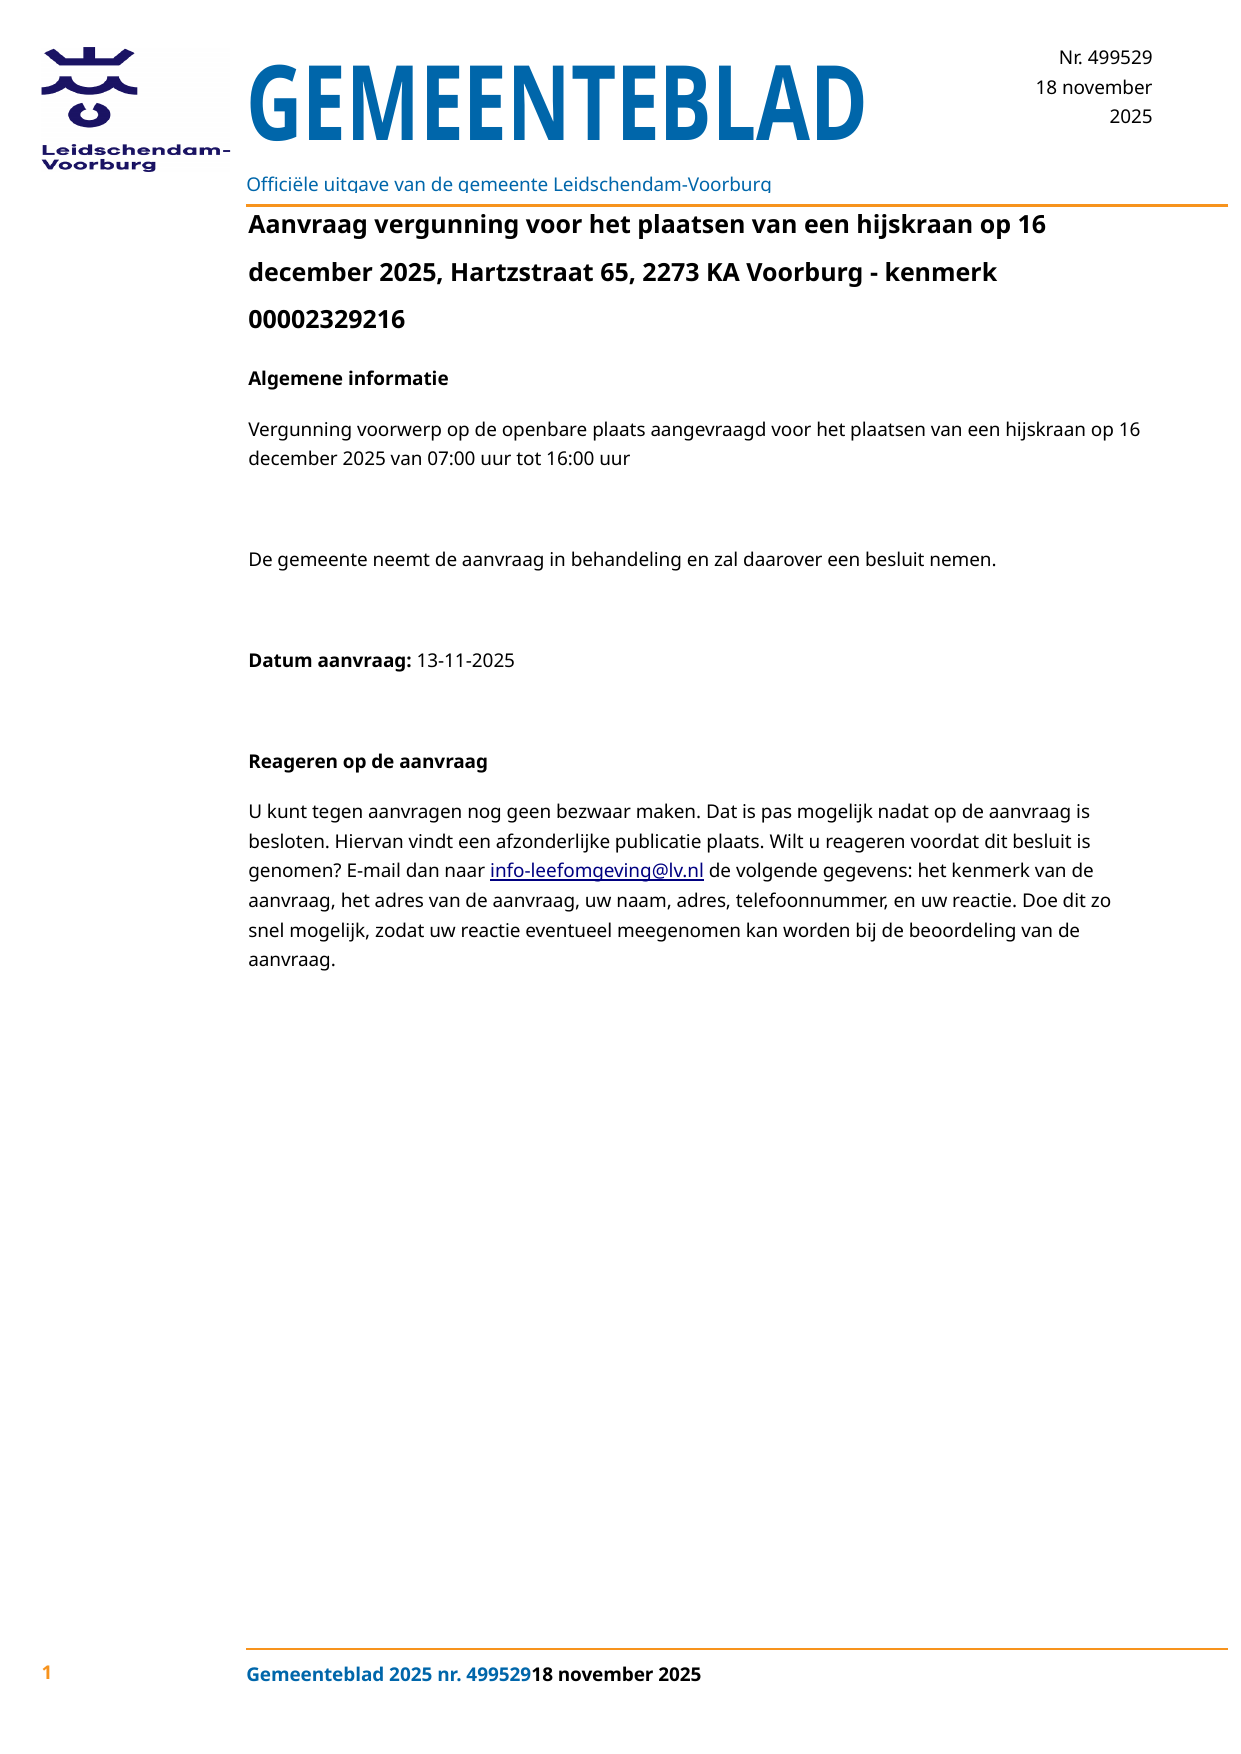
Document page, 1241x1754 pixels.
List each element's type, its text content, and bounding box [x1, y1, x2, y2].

text Datum aanvraag: 13-11-2025 [248, 647, 1152, 673]
text Aanvraag vergunning voor het plaatsen van een hijskraan op 16 december 2025, Hartzstraat 65, 2273 KA Voorburg - kenmerk 00002329216 [248, 207, 1152, 336]
text Algemene informatie [248, 366, 1152, 391]
text Vergunning voorwerp op de openbare plaats aangevraagd voor het plaatsen van een hijskraan op 16 december 2025 van 07:00 uur tot 16:00 uur [248, 416, 1152, 471]
text De gemeente neemt de aanvraag in behandeling en zal daarover een besluit nemen. [248, 546, 1152, 572]
text U kunt tegen aanvragen nog geen bezwaar maken. Dat is pas mogelijk nadat op de aanvraag is besloten. Hiervan vindt een afzonderlijke publicatie plaats. Wilt u reageren voordat dit besluit is genomen? E-mail dan naar info-leefomgeving@lv.nl de volgende gegevens: het kenmerk van de aanvraag, het adres van de aanvraag, uw naam, adres, telefoonnummer, en uw reactie. Doe dit zo snel mogelijk, zodat uw reactie eventueel meegenomen kan worden bij de beoordeling van de aanvraag. [248, 798, 1152, 972]
text Reageren op de aanvraag [248, 748, 1152, 774]
picture [41, 47, 231, 172]
